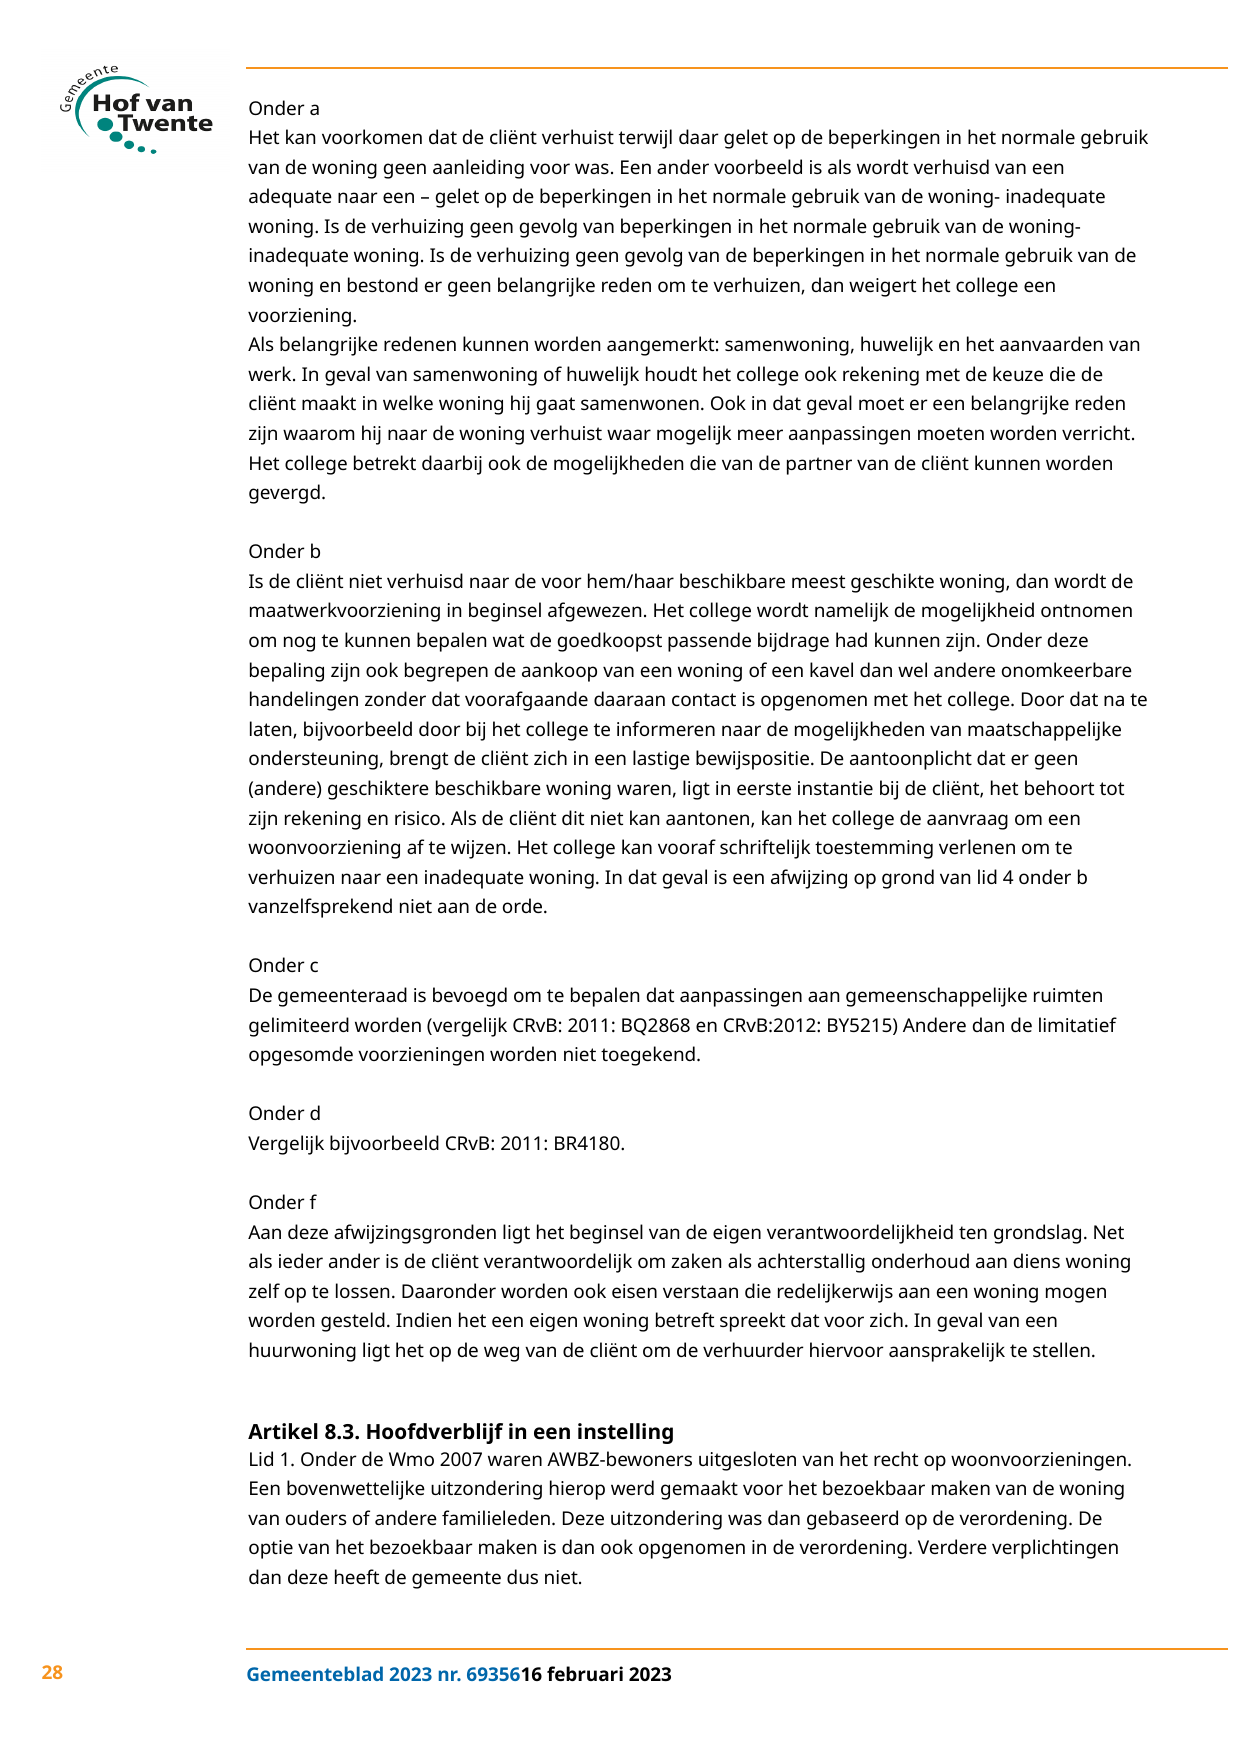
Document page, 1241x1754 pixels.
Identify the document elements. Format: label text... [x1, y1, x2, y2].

text Onder b [248, 538, 1152, 564]
text Als belangrijke redenen kunnen worden aangemerkt: samenwoning, huwelijk en het aanvaarden van werk. In geval van samenwoning of huwelijk houdt het college ook rekening met de keuze die de cliënt maakt in welke woning hij gaat samenwonen. Ook in dat geval moet er een belangrijke reden zijn waarom hij naar de woning verhuist waar mogelijk meer aanpassingen moeten worden verricht. Het college betrekt daarbij ook de mogelijkheden die van de partner van de cliënt kunnen worden gevergd. [248, 331, 1152, 505]
text Aan deze afwijzingsgronden ligt het beginsel van de eigen verantwoordelijkheid ten grondslag. Net als ieder ander is de cliënt verantwoordelijk om zaken als achterstallig onderhoud aan diens woning zelf op te lossen. Daaronder worden ook eisen verstaan die redelijkerwijs aan een woning mogen worden gesteld. Indien het een eigen woning betreft spreekt dat voor zich. In geval van een huurwoning ligt het op de weg van de cliënt om de verhuurder hiervoor aansprakelijk te stellen. [248, 1219, 1152, 1363]
text Het kan voorkomen dat de cliënt verhuist terwijl daar gelet op de beperkingen in het normale gebruik van de woning geen aanleiding voor was. Een ander voorbeeld is als wordt verhuisd van een adequate naar een – gelet op de beperkingen in het normale gebruik van de woning- inadequate woning. Is de verhuizing geen gevolg van beperkingen in het normale gebruik van de woning- inadequate woning. Is de verhuizing geen gevolg van de beperkingen in het normale gebruik van de woning en bestond er geen belangrijke reden om te verhuizen, dan weigert het college een voorziening. [248, 124, 1152, 328]
text De gemeenteraad is bevoegd om te bepalen dat aanpassingen aan gemeenschappelijke ruimten gelimiteerd worden (vergelijk CRvB: 2011: BQ2868 en CRvB:2012: BY5215) Andere dan de limitatief opgesomde voorzieningen worden niet toegekend. [248, 982, 1152, 1067]
text Onder d [248, 1101, 1152, 1126]
picture [41, 47, 231, 172]
text Artikel 8.3. Hoofdverblijf in een instelling [248, 1417, 1152, 1446]
text Onder f [248, 1189, 1152, 1215]
text Vergelijk bijvoorbeeld CRvB: 2011: BR4180. [248, 1130, 1152, 1156]
text Lid 1. Onder de Wmo 2007 waren AWBZ-bewoners uitgesloten van het recht op woonvoorzieningen. Een bovenwettelijke uitzondering hierop werd gemaakt voor het bezoekbaar maken van de woning van ouders of andere familieleden. Deze uitzondering was dan gebaseerd op de verordening. De optie van het bezoekbaar maken is dan ook opgenomen in de verordening. Verdere verplichtingen dan deze heeft de gemeente dus niet. [248, 1446, 1152, 1590]
text Onder a [248, 95, 1152, 121]
text Onder c [248, 953, 1152, 978]
text Is de cliënt niet verhuisd naar de voor hem/haar beschikbare meest geschikte woning, dan wordt de maatwerkvoorziening in beginsel afgewezen. Het college wordt namelijk de mogelijkheid ontnomen om nog te kunnen bepalen wat de goedkoopst passende bijdrage had kunnen zijn. Onder deze bepaling zijn ook begrepen de aankoop van een woning of een kavel dan wel andere onomkeerbare handelingen zonder dat voorafgaande daaraan contact is opgenomen met het college. Door dat na te laten, bijvoorbeeld door bij het college te informeren naar de mogelijkheden van maatschappelijke ondersteuning, brengt de cliënt zich in een lastige bewijspositie. De aantoonplicht dat er geen (andere) geschiktere beschikbare woning waren, ligt in eerste instantie bij de cliënt, het behoort tot zijn rekening en risico. Als de cliënt dit niet kan aantonen, kan het college de aanvraag om een woonvoorziening af te wijzen. Het college kan vooraf schriftelijk toestemming verlenen om te verhuizen naar een inadequate woning. In dat geval is een afwijzing op grond van lid 4 onder b vanzelfsprekend niet aan de orde. [248, 568, 1152, 919]
